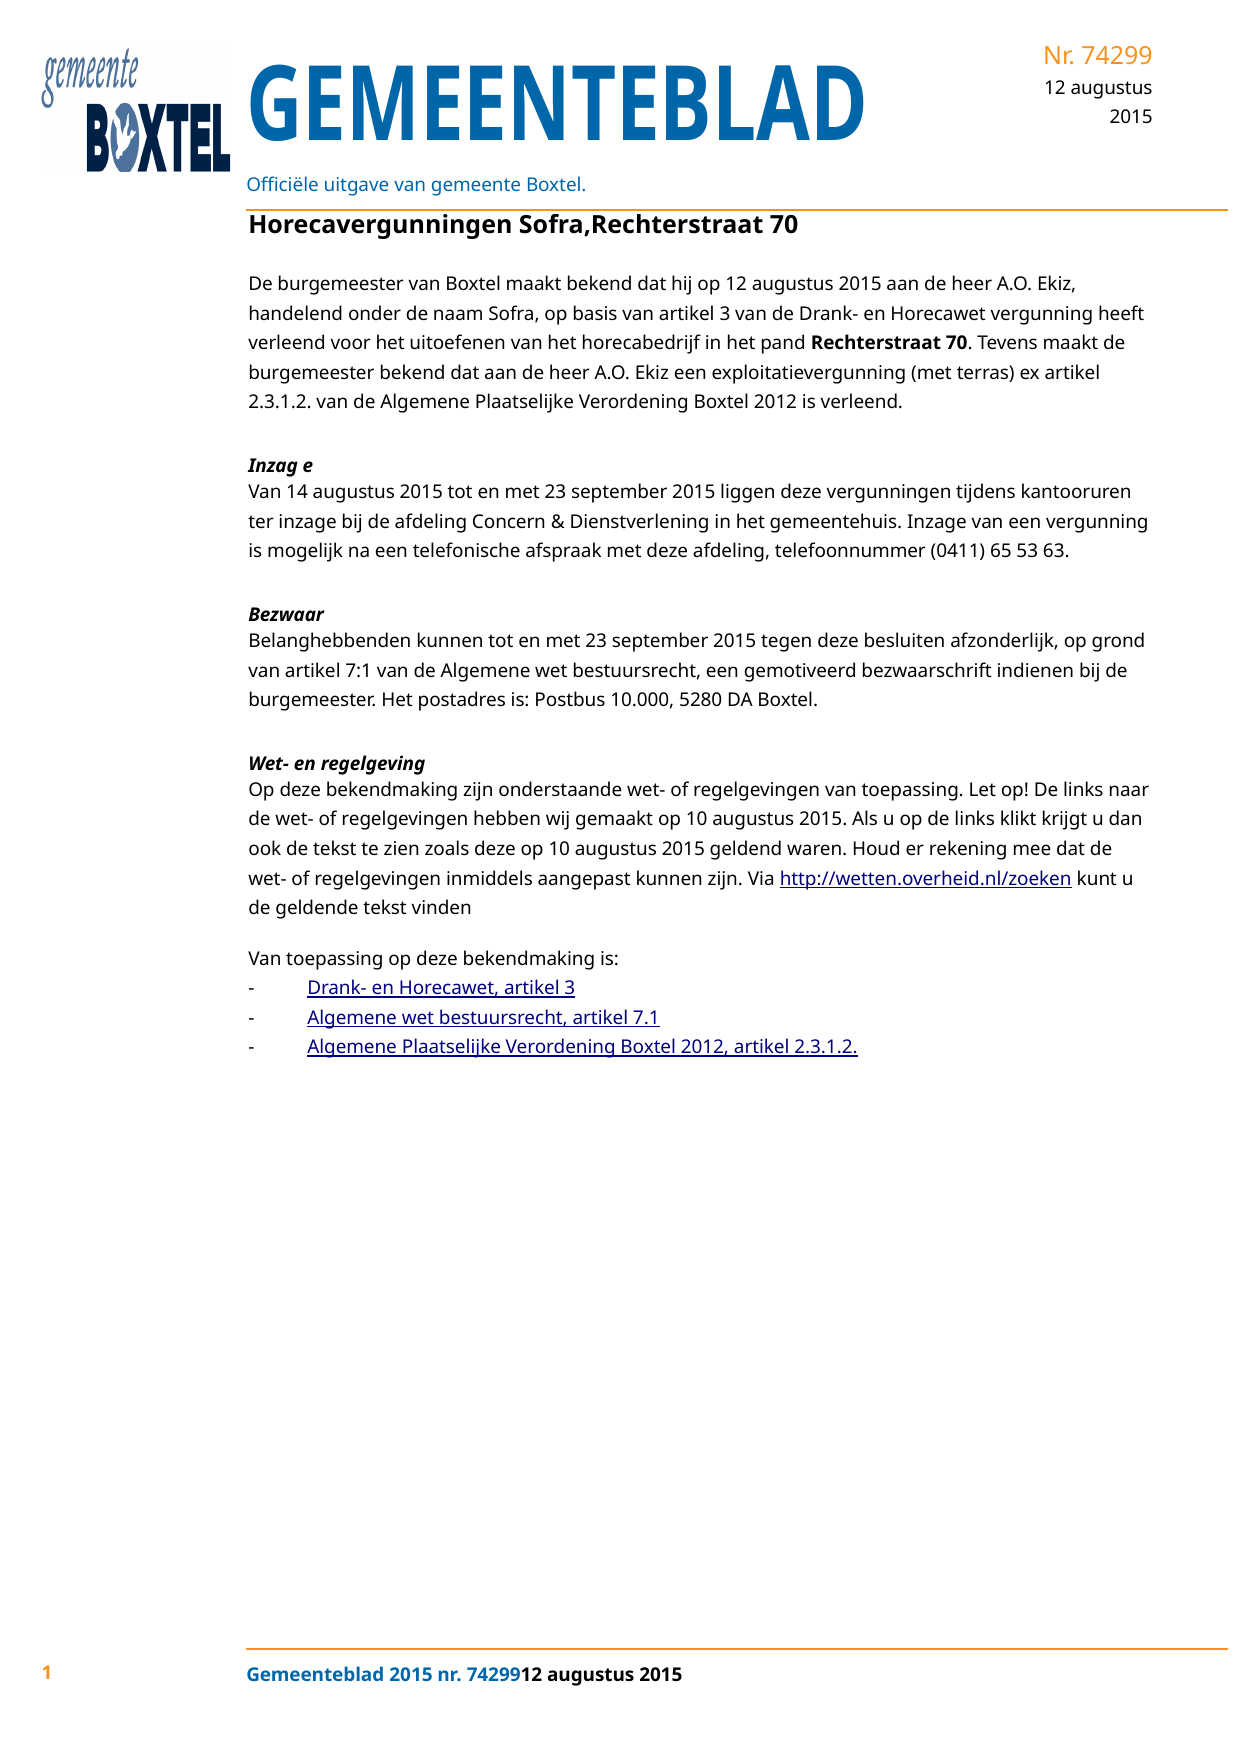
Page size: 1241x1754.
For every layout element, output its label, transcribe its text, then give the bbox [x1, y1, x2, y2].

text Horecavergunningen Sofra,Rechterstraat 70 [248, 211, 1152, 241]
list Algemene wet bestuursrecht, artikel 7.1 [248, 1004, 1152, 1030]
list Drank- en Horecawet, artikel 3 [248, 974, 1152, 1000]
text Bezwaar [248, 601, 1152, 627]
text Inzag e [248, 453, 1152, 478]
text Belanghebbenden kunnen tot en met 23 september 2015 tegen deze besluiten afzonderlijk, op grond van artikel 7:1 van de Algemene wet bestuursrecht, een gemotiveerd bezwaarschrift indienen bij de burgemeester. Het postadres is: Postbus 10.000, 5280 DA Boxtel. [248, 627, 1152, 712]
picture [41, 47, 231, 172]
list Algemene Plaatselijke Verordening Boxtel 2012, artikel 2.3.1.2. [248, 1033, 1152, 1059]
text Op deze bekendmaking zijn onderstaande wet- of regelgevingen van toepassing. Let op! De links naar de wet- of regelgevingen hebben wij gemaakt op 10 augustus 2015. Als u op de links klikt krijgt u dan ook de tekst te zien zoals deze op 10 augustus 2015 geldend waren. Houd er rekening mee dat de wet- of regelgevingen inmiddels aangepast kunnen zijn. Via http://wetten.overheid.nl/zoeken kunt u de geldende tekst vinden [248, 776, 1152, 920]
text Van toepassing op deze bekendmaking is: [248, 945, 1152, 971]
text De burgemeester van Boxtel maakt bekend dat hij op 12 augustus 2015 aan de heer A.O. Ekiz, handelend onder de naam Sofra, op basis van artikel 3 van de Drank- en Horecawet vergunning heeft verleend voor het uitoefenen van het horecabedrijf in het pand Rechterstraat 70. Tevens maakt de burgemeester bekend dat aan de heer A.O. Ekiz een exploitatievergunning (met terras) ex artikel 2.3.1.2. van de Algemene Plaatselijke Verordening Boxtel 2012 is verleend. [248, 270, 1152, 414]
text Van 14 augustus 2015 tot en met 23 september 2015 liggen deze vergunningen tijdens kantooruren ter inzage bij de afdeling Concern & Dienstverlening in het gemeentehuis. Inzage van een vergunning is mogelijk na een telefonische afspraak met deze afdeling, telefoonnummer (0411) 65 53 63. [248, 478, 1152, 563]
text Wet- en regelgeving [248, 750, 1152, 776]
